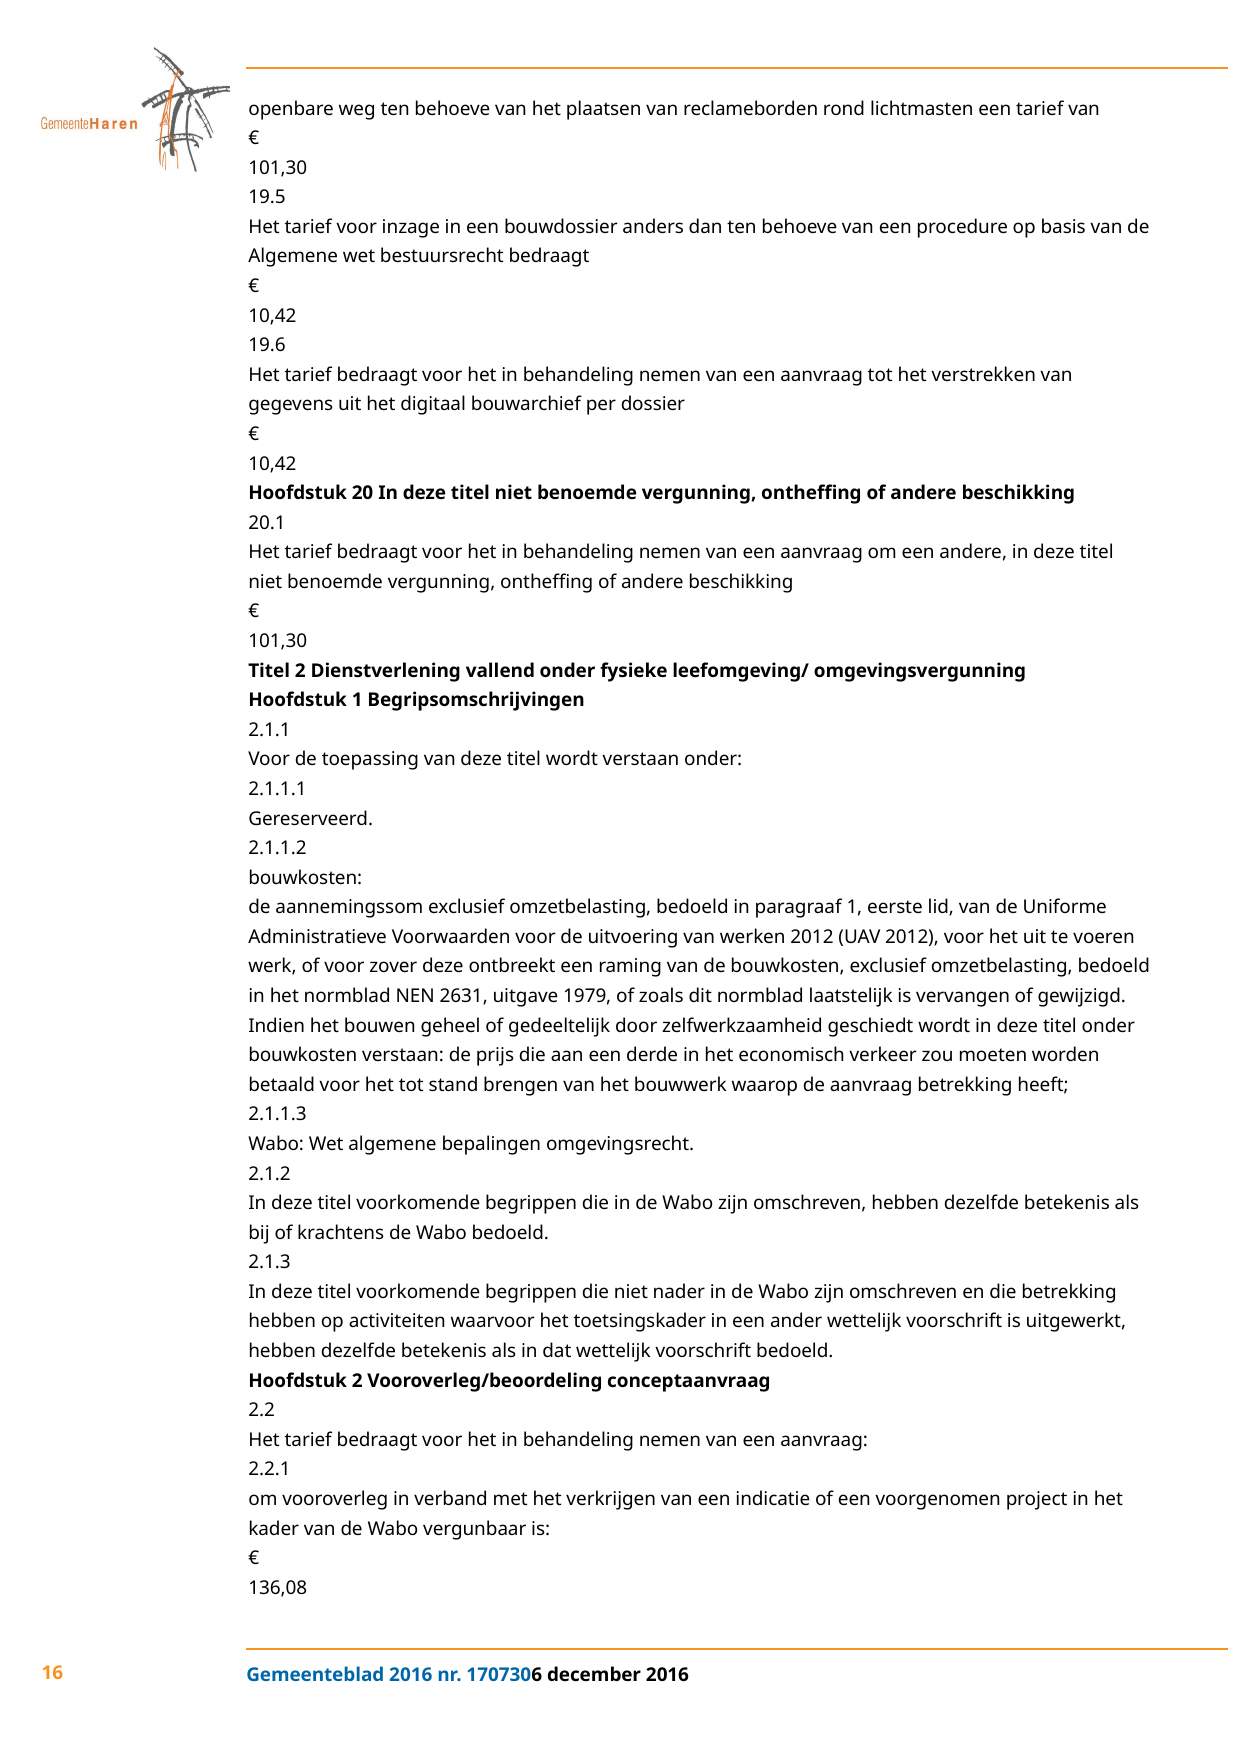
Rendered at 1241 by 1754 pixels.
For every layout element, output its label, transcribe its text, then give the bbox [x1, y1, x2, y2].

text Hoofdstuk 2 Vooroverleg/beoordeling conceptaanvraag [248, 1367, 1152, 1393]
text In deze titel voorkomende begrippen die niet nader in de Wabo zijn omschreven en die betrekking hebben op activiteiten waarvoor het toetsingskader in een ander wettelijk voorschrift is uitgewerkt, hebben dezelfde betekenis als in dat wettelijk voorschrift bedoeld. [248, 1278, 1152, 1363]
text Voor de toepassing van deze titel wordt verstaan onder: [248, 746, 1152, 771]
text Het tarief voor inzage in een bouwdossier anders dan ten behoeve van een procedure op basis van de Algemene wet bestuursrecht bedraagt [248, 213, 1152, 268]
text 2.1.1.2 [248, 834, 1152, 860]
text Wabo: Wet algemene bepalingen omgevingsrecht. [248, 1130, 1152, 1156]
text Gereserveerd. [248, 805, 1152, 831]
text Het tarief bedraagt voor het in behandeling nemen van een aanvraag om een andere, in deze titel niet benoemde vergunning, ontheffing of andere beschikking [248, 538, 1152, 594]
text € [248, 272, 1152, 298]
text 101,30 [248, 627, 1152, 653]
text 2.1.1.1 [248, 775, 1152, 801]
text bouwkosten: [248, 864, 1152, 890]
text 10,42 [248, 302, 1152, 328]
text 101,30 [248, 154, 1152, 180]
text openbare weg ten behoeve van het plaatsen van reclameborden rond lichtmasten een tarief van [248, 95, 1152, 121]
text € [248, 124, 1152, 150]
text 10,42 [248, 450, 1152, 476]
text Het tarief bedraagt voor het in behandeling nemen van een aanvraag: [248, 1426, 1152, 1452]
picture [41, 47, 231, 172]
text 2.1.3 [248, 1248, 1152, 1274]
text 19.6 [248, 331, 1152, 357]
text € [248, 1544, 1152, 1570]
text In deze titel voorkomende begrippen die in de Wabo zijn omschreven, hebben dezelfde betekenis als bij of krachtens de Wabo bedoeld. [248, 1189, 1152, 1245]
text 2.1.1.3 [248, 1101, 1152, 1126]
text Titel 2 Dienstverlening vallend onder fysieke leefomgeving/ omgevingsvergunning [248, 657, 1152, 683]
text de aannemingssom exclusief omzetbelasting, bedoeld in paragraaf 1, eerste lid, van de Uniforme Administratieve Voorwaarden voor de uitvoering van werken 2012 (UAV 2012), voor het uit te voeren werk, of voor zover deze ontbreekt een raming van de bouwkosten, exclusief omzetbelasting, bedoeld in het normblad NEN 2631, uitgave 1979, of zoals dit normblad laatstelijk is vervangen of gewijzigd. Indien het bouwen geheel of gedeeltelijk door zelfwerkzaamheid geschiedt wordt in deze titel onder bouwkosten verstaan: de prijs die aan een derde in het economisch verkeer zou moeten worden betaald voor het tot stand brengen van het bouwwerk waarop de aanvraag betrekking heeft; [248, 893, 1152, 1097]
text om vooroverleg in verband met het verkrijgen van een indicatie of een voorgenomen project in het kader van de Wabo vergunbaar is: [248, 1485, 1152, 1541]
text 2.1.2 [248, 1160, 1152, 1186]
text Het tarief bedraagt voor het in behandeling nemen van een aanvraag tot het verstrekken van gegevens uit het digitaal bouwarchief per dossier [248, 361, 1152, 416]
text Hoofdstuk 1 Begripsomschrijvingen [248, 686, 1152, 712]
text € [248, 598, 1152, 623]
text 2.2 [248, 1396, 1152, 1422]
text 19.5 [248, 183, 1152, 209]
text 20.1 [248, 509, 1152, 535]
text 2.2.1 [248, 1456, 1152, 1481]
text 2.1.1 [248, 716, 1152, 742]
text 136,08 [248, 1574, 1152, 1600]
text € [248, 420, 1152, 446]
text Hoofdstuk 20 In deze titel niet benoemde vergunning, ontheffing of andere beschikking [248, 479, 1152, 505]
